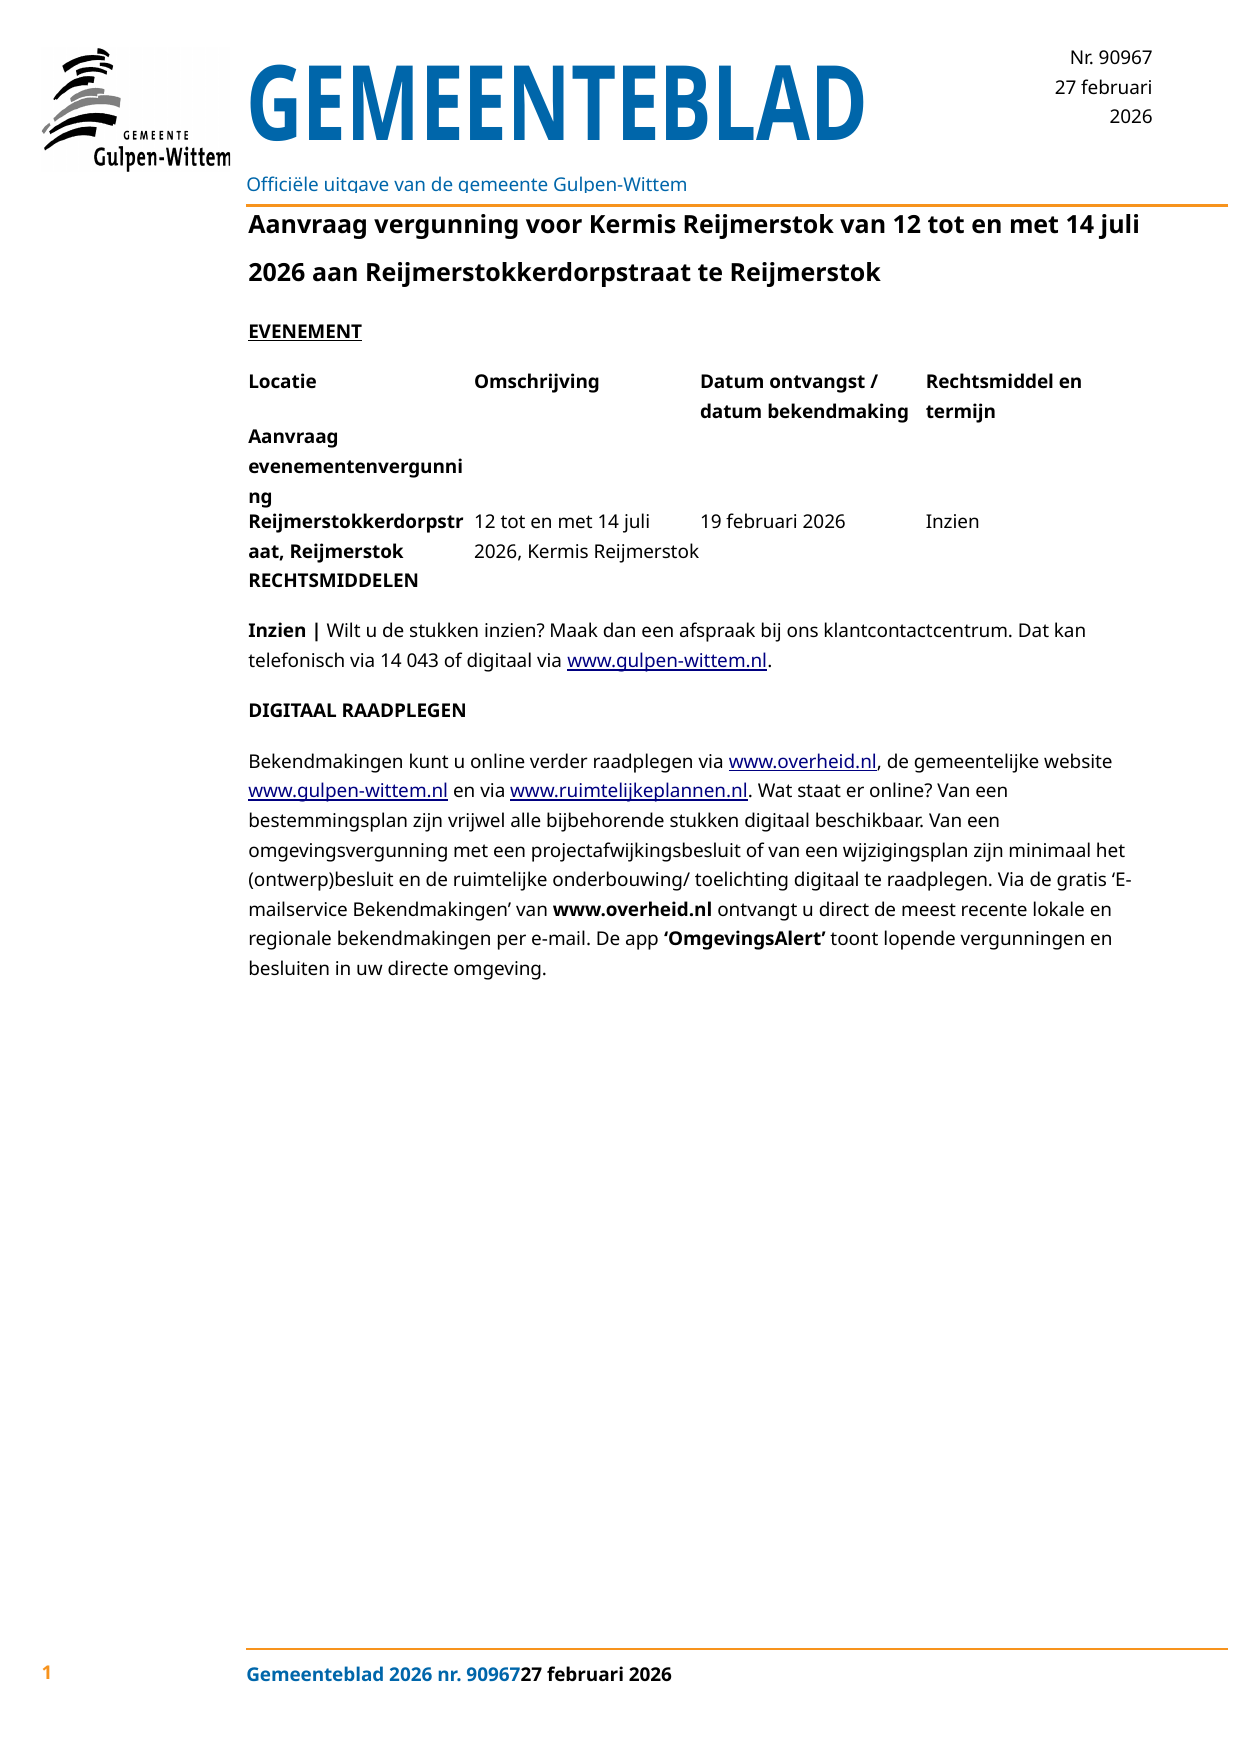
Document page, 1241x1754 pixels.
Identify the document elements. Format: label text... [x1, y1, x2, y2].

table_cell 12 tot en met 14 juli 2026, Kermis Reijmerstok [474, 509, 700, 564]
table_cell Reijmerstokkerdorpstraat, Reijmerstok [248, 509, 474, 564]
text Inzien | Wilt u de stukken inzien? Maak dan een afspraak bij ons klantcontactcentrum. Dat kan telefonisch via 14 043 of digitaal via www.gulpen-wittem.nl. [248, 618, 1152, 673]
table_header Locatie [248, 369, 474, 424]
text EVENEMENT [248, 318, 1152, 344]
text RECHTSMIDDELEN [248, 567, 1152, 593]
text Aanvraag vergunning voor Kermis Reijmerstok van 12 tot en met 14 juli 2026 aan Reijmerstokkerdorpstraat te Reijmerstok [248, 207, 1152, 288]
picture [41, 47, 231, 172]
table_header Datum ontvangst / datum bekendmaking [700, 369, 926, 424]
table_cell 19 februari 2026 [700, 509, 926, 564]
table_header Rechtsmiddel en termijn [926, 369, 1152, 424]
text Bekendmakingen kunt u online verder raadplegen via www.overheid.nl, de gemeentelijke website www.gulpen-wittem.nl en via www.ruimtelijkeplannen.nl. Wat staat er online? Van een bestemmingsplan zijn vrijwel alle bijbehorende stukken digitaal beschikbaar. Van een omgevingsvergunning met een projectafwijkingsbesluit of van een wijzigingsplan zijn minimaal het (ontwerp)besluit en de ruimtelijke onderbouwing/ toelichting digitaal te raadplegen. Via de gratis ‘E-mailservice Bekendmakingen’ van www.overheid.nl ontvangt u direct de meest recente lokale en regionale bekendmakingen per e-mail. De app ‘OmgevingsAlert’ toont lopende vergunningen en besluiten in uw directe omgeving. [248, 748, 1152, 981]
table_cell [700, 424, 926, 509]
table_header Omschrijving [474, 369, 700, 424]
text DIGITAAL RAADPLEGEN [248, 698, 1152, 723]
table_cell Inzien [926, 509, 1152, 564]
table_cell [474, 424, 700, 509]
table_cell Aanvraag evenementenvergunning [248, 424, 474, 509]
table_cell [926, 424, 1152, 509]
